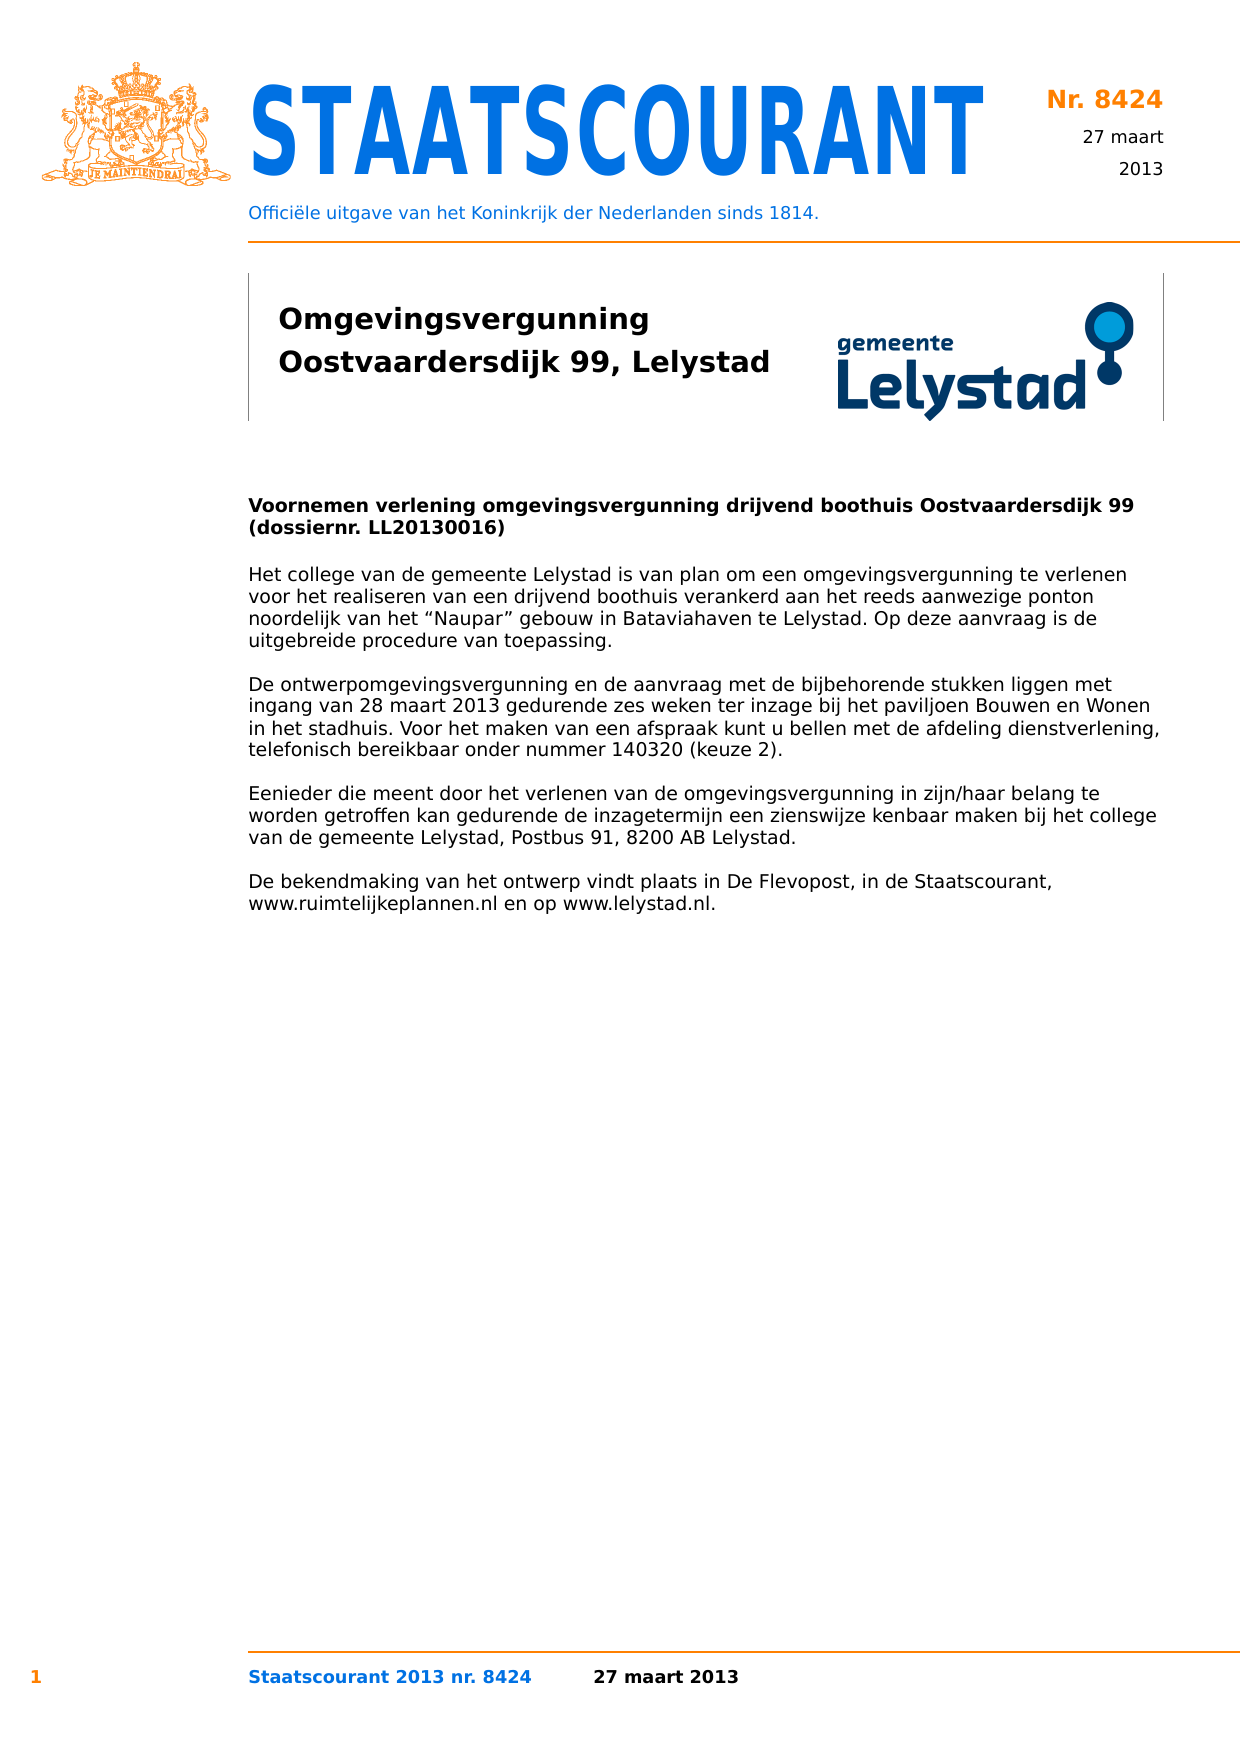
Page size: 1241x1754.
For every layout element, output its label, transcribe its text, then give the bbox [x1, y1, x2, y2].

subtitle Voornemen verlening omgevingsvergunning drijvend boothuis Oostvaardersdijk 99 (dossiernr. LL20130016) [248, 495, 1163, 539]
table_cell 27 maart [998, 121, 1240, 153]
picture [41, 62, 231, 186]
table_header Nr. 8424 [998, 62, 1240, 121]
table_header STAATSCOURANT [248, 62, 998, 203]
table_cell 2013 [998, 153, 1240, 203]
table_header [25, 62, 248, 241]
table_cell Officiële uitgave van het Koninkrijk der Nederlanden sinds 1814. [248, 203, 1240, 241]
text De bekendmaking van het ontwerp vindt plaats in De Flevopost, in de Staatscourant, www.ruimtelijkeplannen.nl en op www.lelystad.nl. [248, 871, 1163, 915]
text Eenieder die meent door het verlenen van de omgevingsvergunning in zijn/haar belang te worden getroffen kan gedurende de inzagetermijn een zienswijze kenbaar maken bij het college van de gemeente Lelystad, Postbus 91, 8200 AB Lelystad. [248, 783, 1163, 849]
text De ontwerpomgevingsvergunning en de aanvraag met de bijbehorende stukken liggen met ingang van 28 maart 2013 gedurende zes weken ter inzage bij het paviljoen Bouwen en Wonen in het stadhuis. Voor het maken van een afspraak kunt u bellen met de afdeling dienstverlening, telefonisch bereikbaar onder nummer 140320 (keuze 2). [248, 673, 1163, 761]
text Het college van de gemeente Lelystad is van plan om een omgevingsvergunning te verlenen voor het realiseren van een drijvend boothuis verankerd aan het reeds aanwezige ponton noordelijk van het “Naupar” gebouw in Bataviahaven te Lelystad. Op deze aanvraag is de uitgebreide procedure van toepassing. [248, 564, 1163, 652]
picture [838, 302, 1134, 421]
subtitle Omgevingsvergunning Oostvaardersdijk 99, Lelystad [249, 273, 1163, 421]
